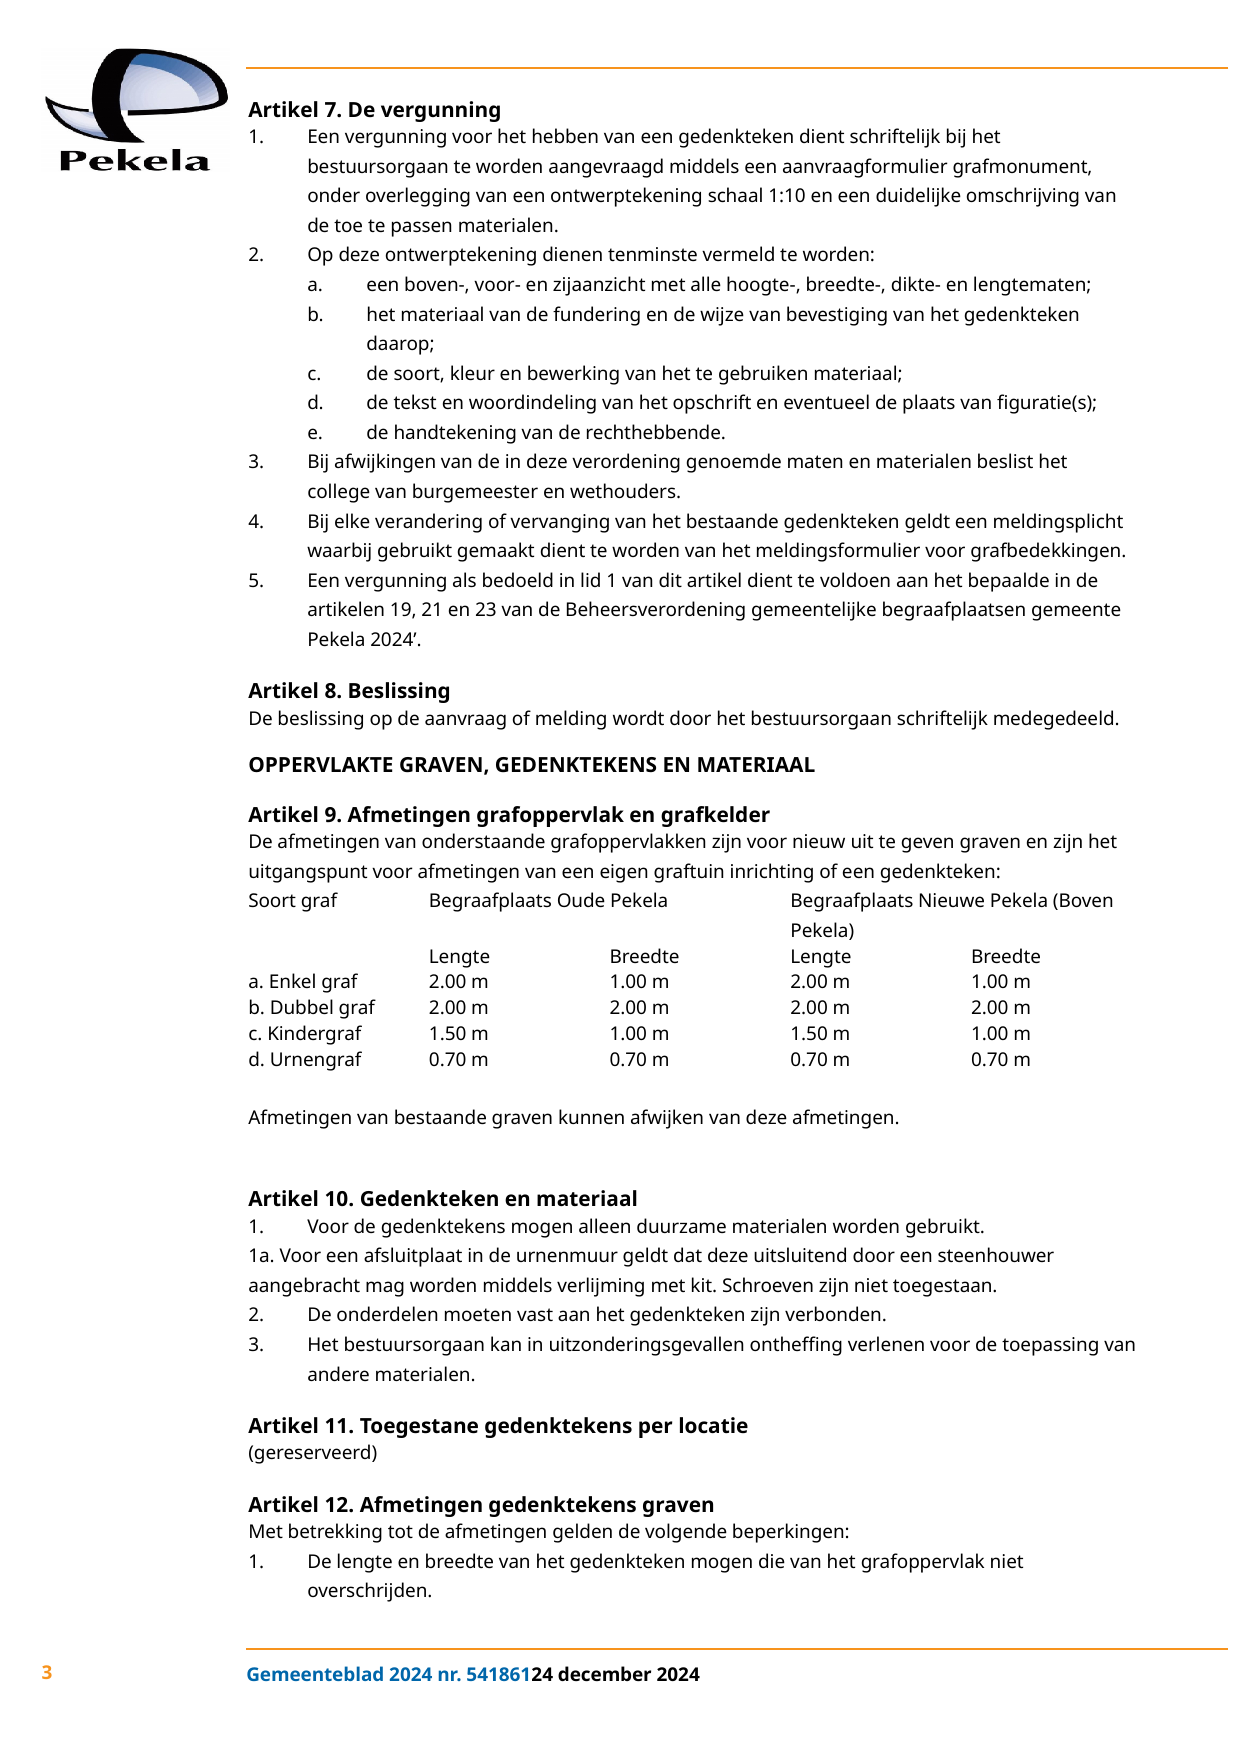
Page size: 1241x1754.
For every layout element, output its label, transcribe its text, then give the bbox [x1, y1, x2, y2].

text De beslissing op de aanvraag of melding wordt door het bestuursorgaan schriftelijk medegedeeld. [248, 705, 1152, 731]
text Artikel 7. De vergunning [248, 95, 1152, 123]
table_header Begraafplaats Oude Pekela [429, 888, 790, 943]
table_cell 1.00 m [609, 1020, 790, 1046]
table_cell 2.00 m [429, 994, 609, 1020]
table_cell 0.70 m [790, 1046, 971, 1072]
table_cell 2.00 m [790, 969, 971, 994]
table_cell a. Enkel graf [248, 969, 429, 994]
list De lengte en breedte van het gedenkteken mogen die van het grafoppervlak niet overschrijden. [248, 1548, 1152, 1603]
text De afmetingen van onderstaande grafoppervlakken zijn voor nieuw uit te geven graven en zijn het uitgangspunt voor afmetingen van een eigen graftuin inrichting of een gedenkteken: [248, 828, 1152, 884]
list het materiaal van de fundering en de wijze van bevestiging van het gedenkteken daarop; [307, 301, 1152, 356]
list Bij afwijkingen van de in deze verordening genoemde maten en materialen beslist het [248, 449, 1152, 474]
list waarbij gebruikt gemaakt dient te worden van het meldingsformulier voor grafbedekkingen. [248, 537, 1152, 563]
list Een vergunning als bedoeld in lid 1 van dit artikel dient te voldoen aan het bepaalde in de [248, 567, 1152, 593]
text Artikel 10. Gedenkteken en materiaal [248, 1184, 1152, 1213]
text Artikel 9. Afmetingen grafoppervlak en grafkelder [248, 800, 1152, 828]
table_cell 0.70 m [971, 1046, 1152, 1072]
table_cell 2.00 m [971, 994, 1152, 1020]
list Bij elke verandering of vervanging van het bestaande gedenkteken geldt een meldingsplicht [248, 508, 1152, 533]
list bestuursorgaan te worden aangevraagd middels een aanvraagformulier grafmonument, [248, 153, 1152, 178]
table_cell 2.00 m [429, 969, 609, 994]
list Een vergunning voor het hebben van een gedenkteken dient schriftelijk bij het [248, 123, 1152, 149]
text 1a. Voor een afsluitplaat in de urnenmuur geldt dat deze uitsluitend door een steenhouwer aangebracht mag worden middels verlijming met kit. Schroeven zijn niet toegestaan. [248, 1242, 1152, 1298]
table_cell 2.00 m [790, 994, 971, 1020]
list een boven-, voor- en zijaanzicht met alle hoogte-, breedte-, dikte- en lengtematen; [307, 271, 1152, 297]
list de soort, kleur en bewerking van het te gebruiken materiaal; [307, 360, 1152, 386]
table_cell d. Urnengraf [248, 1046, 429, 1072]
list Het bestuursorgaan kan in uitzonderingsgevallen ontheffing verlenen voor de toepassing van andere materialen. [248, 1331, 1152, 1386]
list de tekst en woordindeling van het opschrift en eventueel de plaats van figuratie(s); [307, 389, 1152, 415]
table_cell Breedte [609, 943, 790, 969]
list Op deze ontwerptekening dienen tenminste vermeld te worden: [248, 242, 1152, 267]
text Artikel 11. Toegestane gedenktekens per locatie [248, 1411, 1152, 1439]
table_cell 0.70 m [429, 1046, 609, 1072]
table_cell 2.00 m [609, 994, 790, 1020]
table_cell Lengte [429, 943, 609, 969]
text Afmetingen van bestaande graven kunnen afwijken van deze afmetingen. [248, 1104, 1152, 1130]
text (gereserveerd) [248, 1439, 1152, 1465]
table_cell 1.00 m [971, 969, 1152, 994]
table_cell 1.50 m [790, 1020, 971, 1046]
table_cell Breedte [971, 943, 1152, 969]
list de handtekening van de rechthebbende. [307, 419, 1152, 445]
text Met betrekking tot de afmetingen gelden de volgende beperkingen: [248, 1518, 1152, 1544]
text OPPERVLAKTE GRAVEN, GEDENKTEKENS EN MATERIAAL [248, 751, 1152, 779]
text Artikel 12. Afmetingen gedenktekens graven [248, 1490, 1152, 1518]
table_header Soort graf [248, 888, 429, 943]
list college van burgemeester en wethouders. [248, 478, 1152, 504]
table_cell 1.00 m [971, 1020, 1152, 1046]
list de toe te passen materialen. [248, 212, 1152, 238]
list De onderdelen moeten vast aan het gedenkteken zijn verbonden. [248, 1302, 1152, 1327]
list Voor de gedenktekens mogen alleen duurzame materialen worden gebruikt. [248, 1213, 1152, 1238]
table_header Begraafplaats Nieuwe Pekela (Boven Pekela) [790, 888, 1152, 943]
table_cell 1.00 m [609, 969, 790, 994]
table_cell c. Kindergraf [248, 1020, 429, 1046]
table_cell b. Dubbel graf [248, 994, 429, 1020]
picture [41, 47, 231, 172]
table_cell Lengte [790, 943, 971, 969]
table_cell 0.70 m [609, 1046, 790, 1072]
list artikelen 19, 21 en 23 van de Beheersverordening gemeentelijke begraafplaatsen gemeente Pekela 2024’. [248, 597, 1152, 652]
table_cell [248, 943, 429, 969]
text Artikel 8. Beslissing [248, 677, 1152, 705]
table_cell 1.50 m [429, 1020, 609, 1046]
list onder overlegging van een ontwerptekening schaal 1:10 en een duidelijke omschrijving van [248, 182, 1152, 208]
